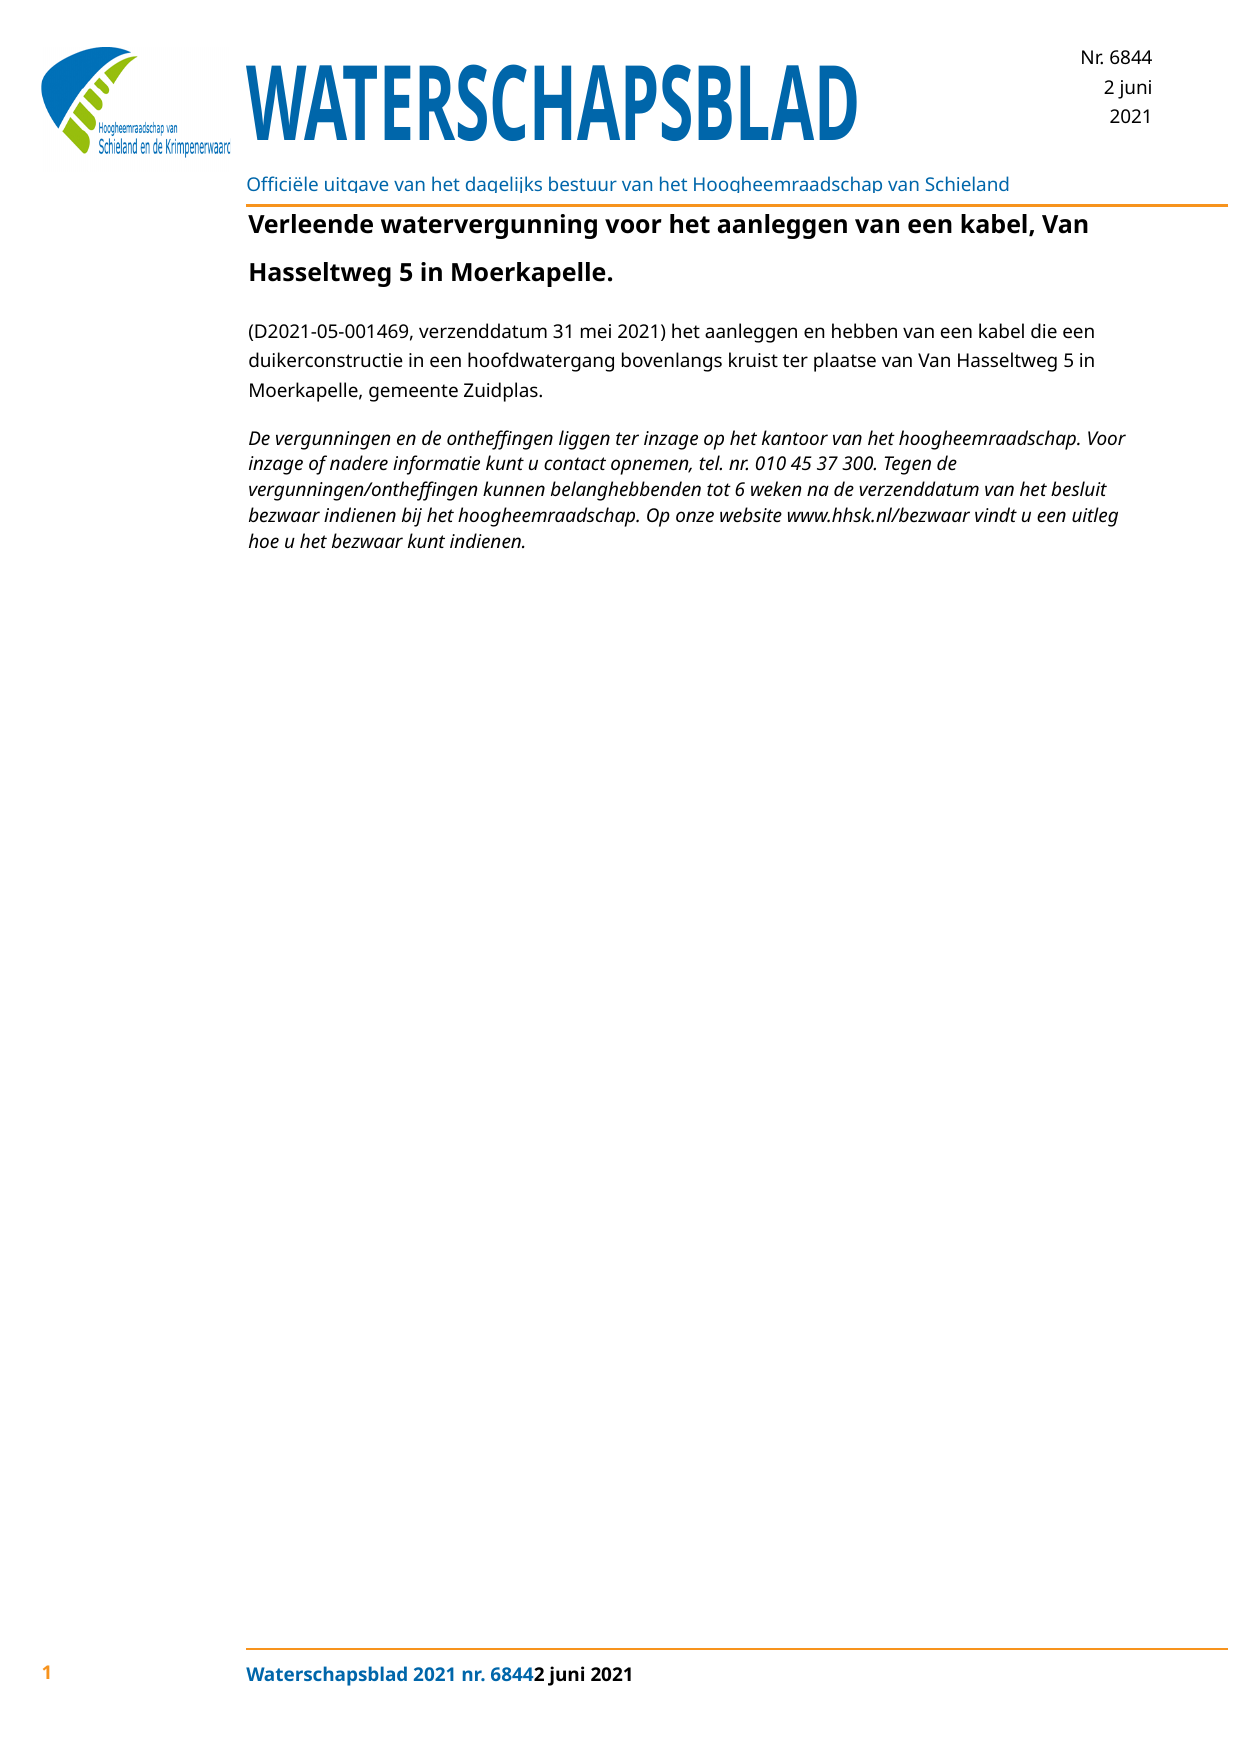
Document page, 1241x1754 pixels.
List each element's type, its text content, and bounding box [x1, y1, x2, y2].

picture [41, 47, 231, 172]
text De vergunningen en de ontheffingen liggen ter inzage op het kantoor van het hoogheemraadschap. Voor inzage of nadere informatie kunt u contact opnemen, tel. nr. 010 45 37 300. Tegen de vergunningen/ontheffingen kunnen belanghebbenden tot 6 weken na de verzenddatum van het besluit bezwaar indienen bij het hoogheemraadschap. Op onze website www.hhsk.nl/bezwaar vindt u een uitleg hoe u het bezwaar kunt indienen. [248, 425, 1152, 553]
text (D2021-05-001469, verzenddatum 31 mei 2021) het aanleggen en hebben van een kabel die een duikerconstructie in een hoofdwatergang bovenlangs kruist ter plaatse van Van Hasseltweg 5 in Moerkapelle, gemeente Zuidplas. [248, 318, 1152, 403]
text Verleende watervergunning voor het aanleggen van een kabel, Van Hasseltweg 5 in Moerkapelle. [248, 207, 1152, 288]
